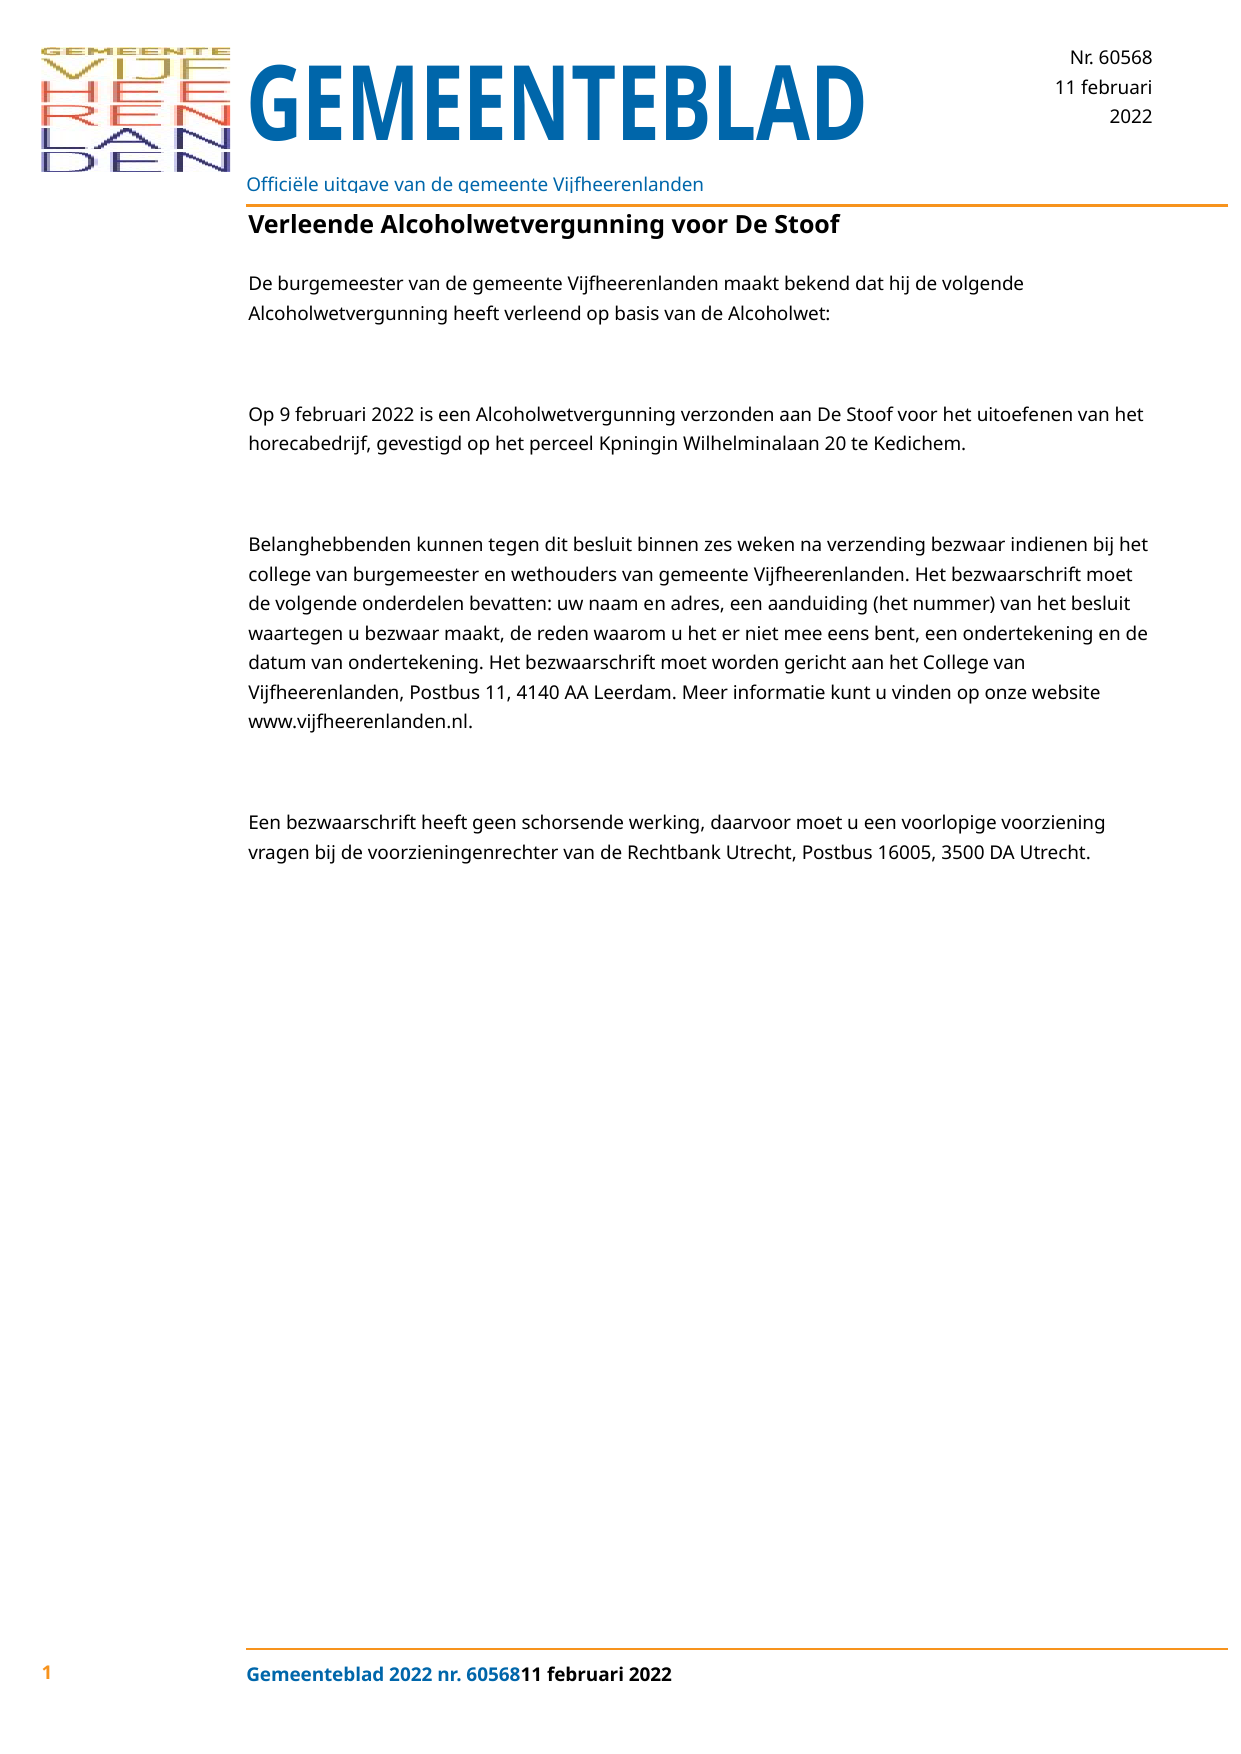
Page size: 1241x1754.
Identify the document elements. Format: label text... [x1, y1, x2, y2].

text De burgemeester van de gemeente Vijfheerenlanden maakt bekend dat hij de volgende Alcoholwetvergunning heeft verleend op basis van de Alcoholwet: [248, 270, 1152, 326]
text Verleende Alcoholwetvergunning voor De Stoof [248, 207, 1152, 241]
picture [41, 47, 231, 172]
text Een bezwaarschrift heeft geen schorsende werking, daarvoor moet u een voorlopige voorziening vragen bij de voorzieningenrechter van de Rechtbank Utrecht, Postbus 16005, 3500 DA Utrecht. [248, 809, 1152, 865]
text Op 9 februari 2022 is een Alcoholwetvergunning verzonden aan De Stoof voor het uitoefenen van het horecabedrijf, gevestigd op het perceel Kpningin Wilhelminalaan 20 te Kedichem. [248, 401, 1152, 456]
text Belanghebbenden kunnen tegen dit besluit binnen zes weken na verzending bezwaar indienen bij het college van burgemeester en wethouders van gemeente Vijfheerenlanden. Het bezwaarschrift moet de volgende onderdelen bevatten: uw naam en adres, een aanduiding (het nummer) van het besluit waartegen u bezwaar maakt, de reden waarom u het er niet mee eens bent, een ondertekening en de datum van ondertekening. Het bezwaarschrift moet worden gericht aan het College van Vijfheerenlanden, Postbus 11, 4140 AA Leerdam. Meer informatie kunt u vinden op onze website www.vijfheerenlanden.nl. [248, 531, 1152, 734]
